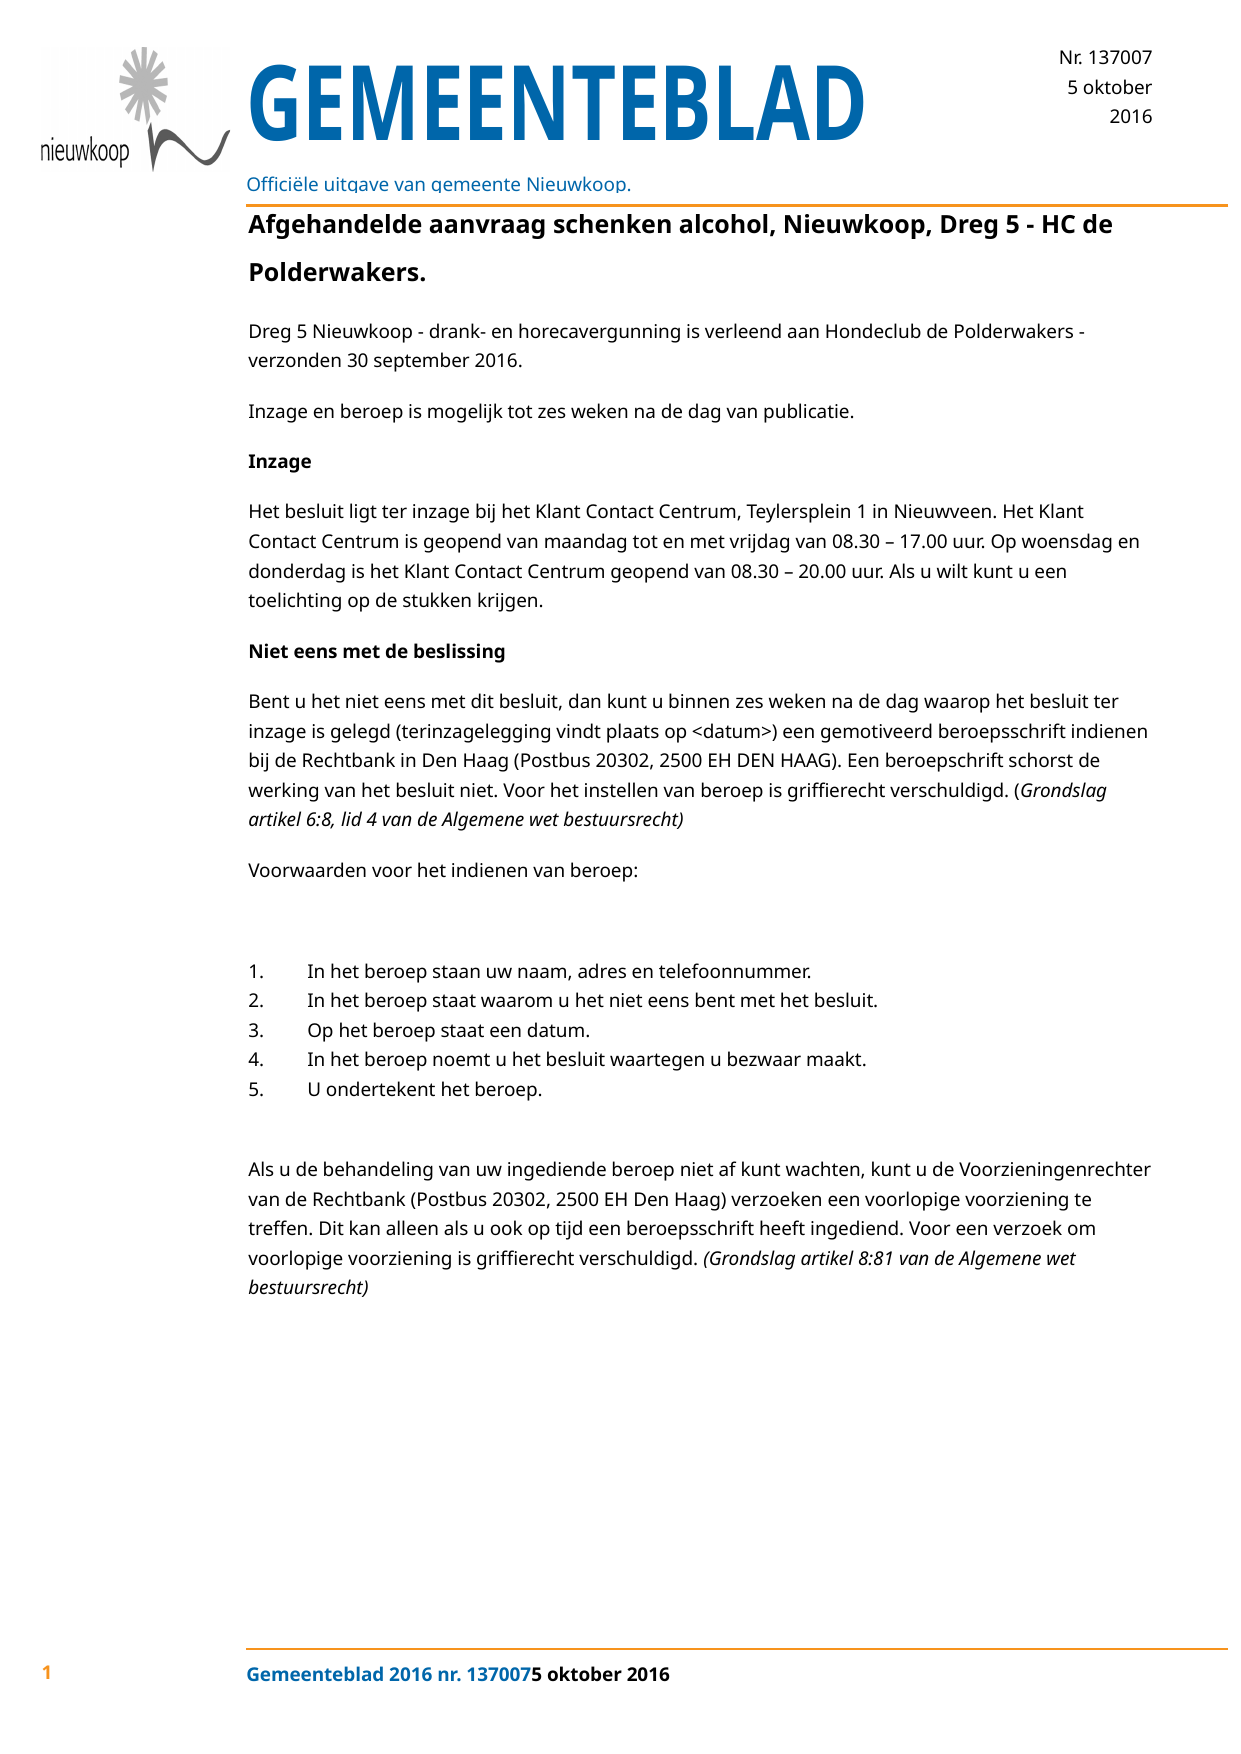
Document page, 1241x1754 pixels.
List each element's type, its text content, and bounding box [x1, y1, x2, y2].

text Afgehandelde aanvraag schenken alcohol, Nieuwkoop, Dreg 5 - HC de Polderwakers. [248, 207, 1152, 288]
text Als u de behandeling van uw ingediende beroep niet af kunt wachten, kunt u de Voorzieningenrechter van de Rechtbank (Postbus 20302, 2500 EH Den Haag) verzoeken een voorlopige voorziening te treffen. Dit kan alleen als u ook op tijd een beroepsschrift heeft ingediend. Voor een verzoek om voorlopige voorziening is griffierecht verschuldigd. (Grondslag artikel 8:81 van de Algemene wet bestuursrecht) [248, 1156, 1152, 1300]
text Voorwaarden voor het indienen van beroep: [248, 857, 1152, 883]
list In het beroep staan uw naam, adres en telefoonnummer. [248, 958, 1152, 984]
text Bent u het niet eens met dit besluit, dan kunt u binnen zes weken na de dag waarop het besluit ter inzage is gelegd (terinzagelegging vindt plaats op <datum>) een gemotiveerd beroepsschrift indienen bij de Rechtbank in Den Haag (Postbus 20302, 2500 EH DEN HAAG). Een beroepschrift schorst de werking van het besluit niet. Voor het instellen van beroep is griffierecht verschuldigd. (Grondslag artikel 6:8, lid 4 van de Algemene wet bestuursrecht) [248, 688, 1152, 832]
list Op het beroep staat een datum. [248, 1017, 1152, 1043]
text Niet eens met de beslissing [248, 638, 1152, 664]
text Inzage [248, 448, 1152, 474]
text Dreg 5 Nieuwkoop - drank- en horecavergunning is verleend aan Hondeclub de Polderwakers - verzonden 30 september 2016. [248, 318, 1152, 373]
text Inzage en beroep is mogelijk tot zes weken na de dag van publicatie. [248, 398, 1152, 424]
picture [41, 47, 231, 172]
list U ondertekent het beroep. [248, 1076, 1152, 1102]
list In het beroep noemt u het besluit waartegen u bezwaar maakt. [248, 1047, 1152, 1072]
list In het beroep staat waarom u het niet eens bent met het besluit. [248, 987, 1152, 1013]
text Het besluit ligt ter inzage bij het Klant Contact Centrum, Teylersplein 1 in Nieuwveen. Het Klant Contact Centrum is geopend van maandag tot en met vrijdag van 08.30 – 17.00 uur. Op woensdag en donderdag is het Klant Contact Centrum geopend van 08.30 – 20.00 uur. Als u wilt kunt u een toelichting op de stukken krijgen. [248, 499, 1152, 613]
